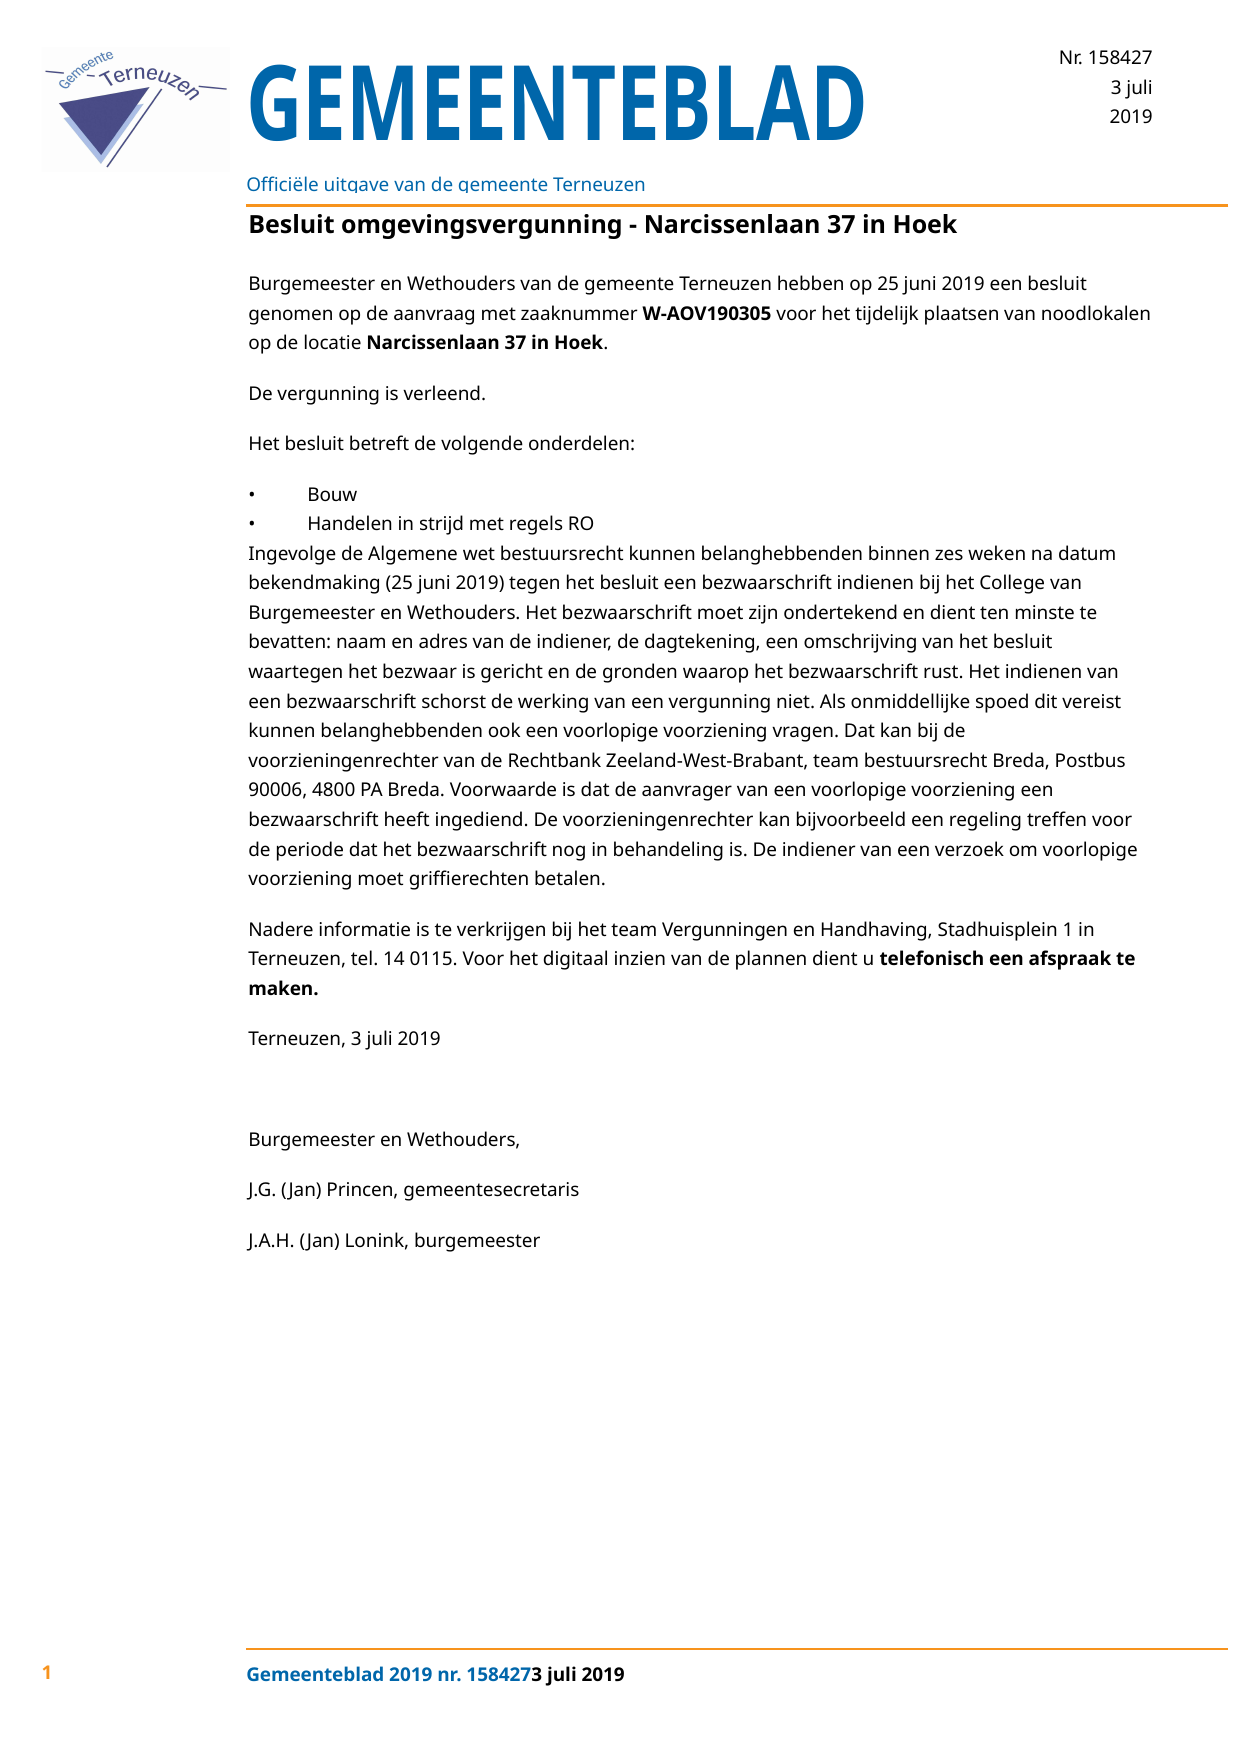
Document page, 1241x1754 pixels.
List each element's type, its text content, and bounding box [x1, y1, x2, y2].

text Terneuzen, 3 juli 2019 [248, 1025, 1152, 1051]
text Burgemeester en Wethouders, [248, 1126, 1152, 1152]
text J.G. (Jan) Princen, gemeentesecretaris [248, 1177, 1152, 1202]
list Bouw [248, 481, 1152, 506]
text Ingevolge de Algemene wet bestuursrecht kunnen belanghebbenden binnen zes weken na datum bekendmaking (25 juni 2019) tegen het besluit een bezwaarschrift indienen bij het College van Burgemeester en Wethouders. Het bezwaarschrift moet zijn ondertekend en dient ten minste te bevatten: naam en adres van de indiener, de dagtekening, een omschrijving van het besluit waartegen het bezwaar is gericht en de gronden waarop het bezwaarschrift rust. Het indienen van een bezwaarschrift schorst de werking van een vergunning niet. Als onmiddellijke spoed dit vereist kunnen belanghebbenden ook een voorlopige voorziening vragen. Dat kan bij de voorzieningenrechter van de Rechtbank Zeeland-West-Brabant, team bestuursrecht Breda, Postbus 90006, 4800 PA Breda. Voorwaarde is dat de aanvrager van een voorlopige voorziening een bezwaarschrift heeft ingediend. De voorzieningenrechter kan bijvoorbeeld een regeling treffen voor de periode dat het bezwaarschrift nog in behandeling is. De indiener van een verzoek om voorlopige voorziening moet griffierechten betalen. [248, 540, 1152, 891]
text Burgemeester en Wethouders van de gemeente Terneuzen hebben op 25 juni 2019 een besluit genomen op de aanvraag met zaaknummer W-AOV190305 voor het tijdelijk plaatsen van noodlokalen op de locatie Narcissenlaan 37 in Hoek. [248, 270, 1152, 355]
text Besluit omgevingsvergunning - Narcissenlaan 37 in Hoek [248, 207, 1152, 241]
text De vergunning is verleend. [248, 380, 1152, 406]
text Nadere informatie is te verkrijgen bij het team Vergunningen en Handhaving, Stadhuisplein 1 in Terneuzen, tel. 14 0115. Voor het digitaal inzien van de plannen dient u telefonisch een afspraak te maken. [248, 916, 1152, 1001]
text J.A.H. (Jan) Lonink, burgemeester [248, 1227, 1152, 1253]
list Handelen in strijd met regels RO [248, 510, 1152, 536]
text Het besluit betreft de volgende onderdelen: [248, 430, 1152, 456]
picture [41, 47, 231, 172]
